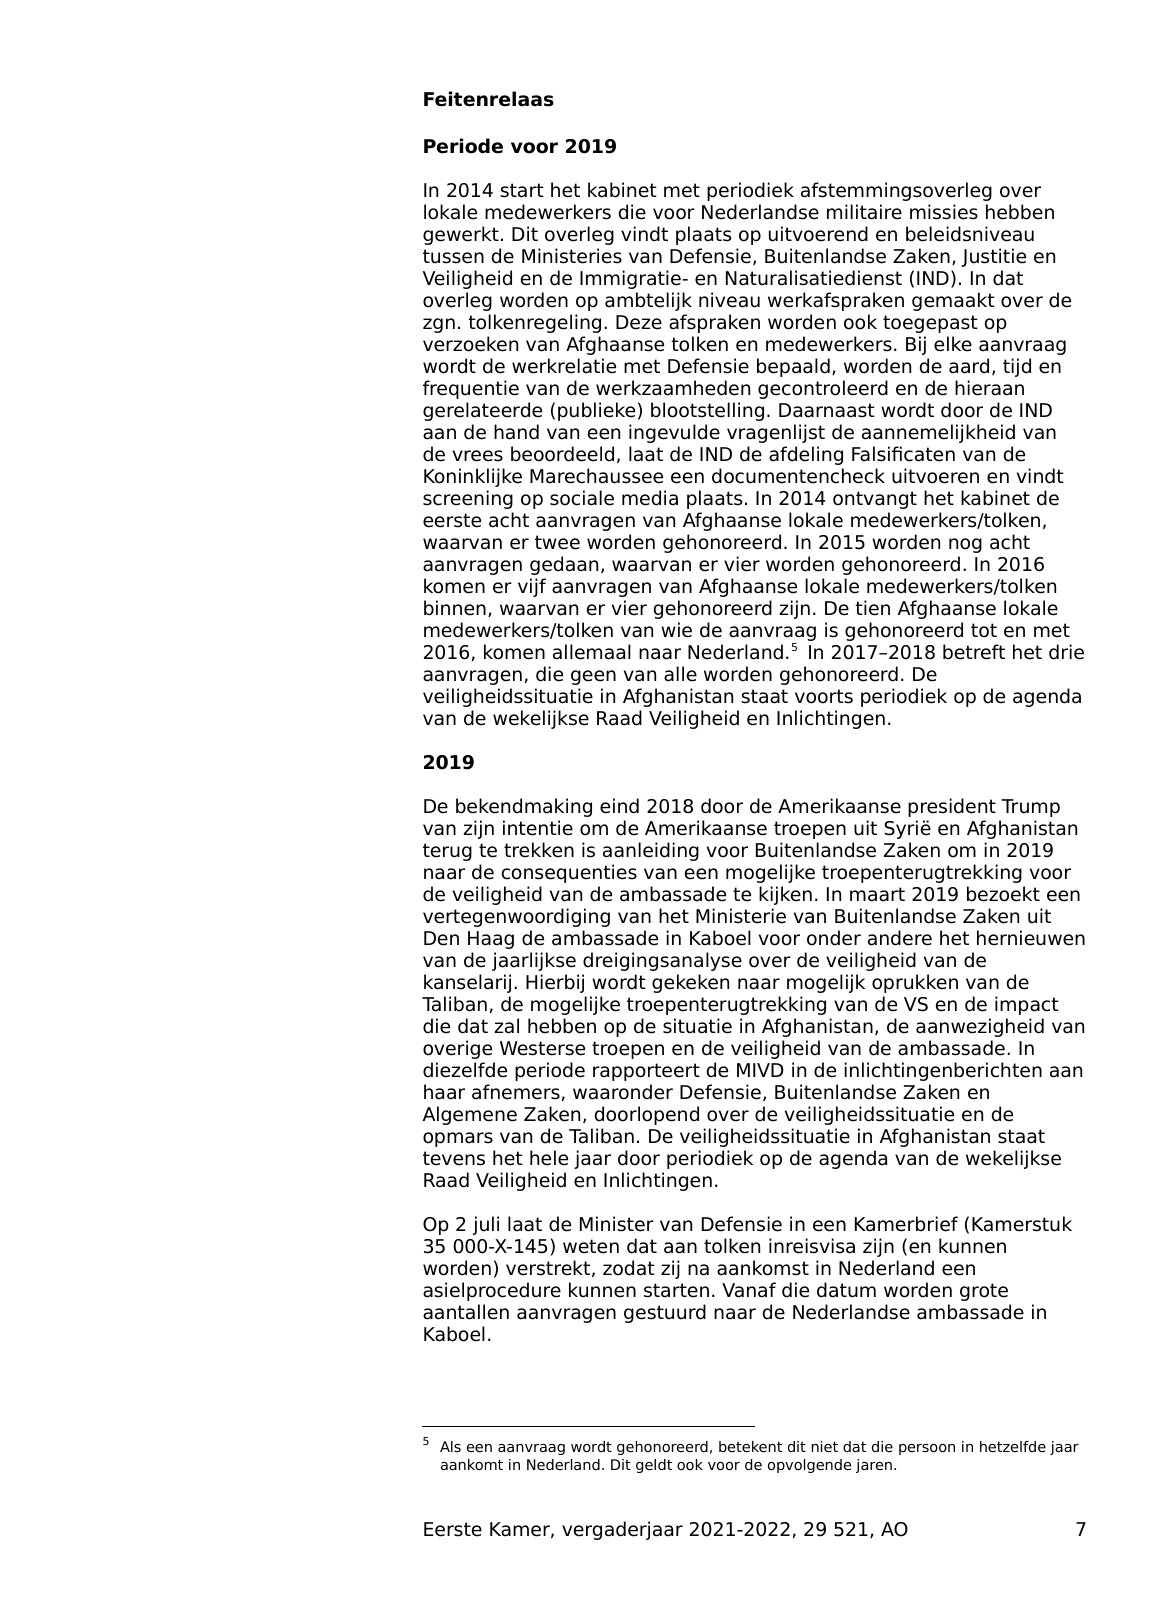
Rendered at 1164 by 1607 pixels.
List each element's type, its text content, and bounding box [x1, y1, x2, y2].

subtitle Periode voor 2019 [422, 136, 1087, 158]
text Op 2 juli laat de Minister van Defensie in een Kamerbrief (Kamerstuk 35 000-X-145) weten dat aan tolken inreisvisa zijn (en kunnen worden) verstrekt, zodat zij na aankomst in Nederland een asielprocedure kunnen starten. Vanaf die datum worden grote aantallen aanvragen gestuurd naar de Nederlandse ambassade in Kaboel. [422, 1214, 1087, 1346]
subtitle 2019 [422, 752, 1087, 774]
text Als een aanvraag wordt gehonoreerd, betekent dit niet dat die persoon in hetzelfde jaar aankomt in Nederland. Dit geldt ook voor de opvolgende jaren. [422, 1435, 1087, 1474]
text De bekendmaking eind 2018 door de Amerikaanse president Trump van zijn intentie om de Amerikaanse troepen uit Syrië en Afghanistan terug te trekken is aanleiding voor Buitenlandse Zaken om in 2019 naar de consequenties van een mogelijke troepenterugtrekking voor de veiligheid van de ambassade te kijken. In maart 2019 bezoekt een vertegenwoordiging van het Ministerie van Buitenlandse Zaken uit Den Haag de ambassade in Kaboel voor onder andere het hernieuwen van de jaarlijkse dreigingsanalyse over de veiligheid van de kanselarij. Hierbij wordt gekeken naar mogelijk oprukken van de Taliban, de mogelijke troepenterugtrekking van de VS en de impact die dat zal hebben op de situatie in Afghanistan, de aanwezigheid van overige Westerse troepen en de veiligheid van de ambassade. In diezelfde periode rapporteert de MIVD in de inlichtingenberichten aan haar afnemers, waaronder Defensie, Buitenlandse Zaken en Algemene Zaken, doorlopend over de veiligheidssituatie en de opmars van de Taliban. De veiligheidssituatie in Afghanistan staat tevens het hele jaar door periodiek op de agenda van de wekelijkse Raad Veiligheid en Inlichtingen. [422, 796, 1087, 1192]
subtitle Feitenrelaas [422, 89, 1087, 111]
text In 2014 start het kabinet met periodiek afstemmingsoverleg over lokale medewerkers die voor Nederlandse militaire missies hebben gewerkt. Dit overleg vindt plaats op uitvoerend en beleidsniveau tussen de Ministeries van Defensie, Buitenlandse Zaken, Justitie en Veiligheid en de Immigratie- en Naturalisatiedienst (IND). In dat overleg worden op ambtelijk niveau werkafspraken gemaakt over de zgn. tolkenregeling. Deze afspraken worden ook toegepast op verzoeken van Afghaanse tolken en medewerkers. Bij elke aanvraag wordt de werkrelatie met Defensie bepaald, worden de aard, tijd en frequentie van de werkzaamheden gecontroleerd en de hieraan gerelateerde (publieke) blootstelling. Daarnaast wordt door de IND aan de hand van een ingevulde vragenlijst de aannemelijkheid van de vrees beoordeeld, laat de IND de afdeling Falsificaten van de Koninklijke Marechaussee een documentencheck uitvoeren en vindt screening op sociale media plaats. In 2014 ontvangt het kabinet de eerste acht aanvragen van Afghaanse lokale medewerkers/tolken, waarvan er twee worden gehonoreerd. In 2015 worden nog acht aanvragen gedaan, waarvan er vier worden gehonoreerd. In 2016 komen er vijf aanvragen van Afghaanse lokale medewerkers/tolken binnen, waarvan er vier gehonoreerd zijn. De tien Afghaanse lokale medewerkers/tolken van wie de aanvraag is gehonoreerd tot en met 2016, komen allemaal naar Nederland. In 2017–2018 betreft het drie aanvragen, die geen van alle worden gehonoreerd. De veiligheidssituatie in Afghanistan staat voorts periodiek op de agenda van de wekelijkse Raad Veiligheid en Inlichtingen. [422, 180, 1087, 730]
